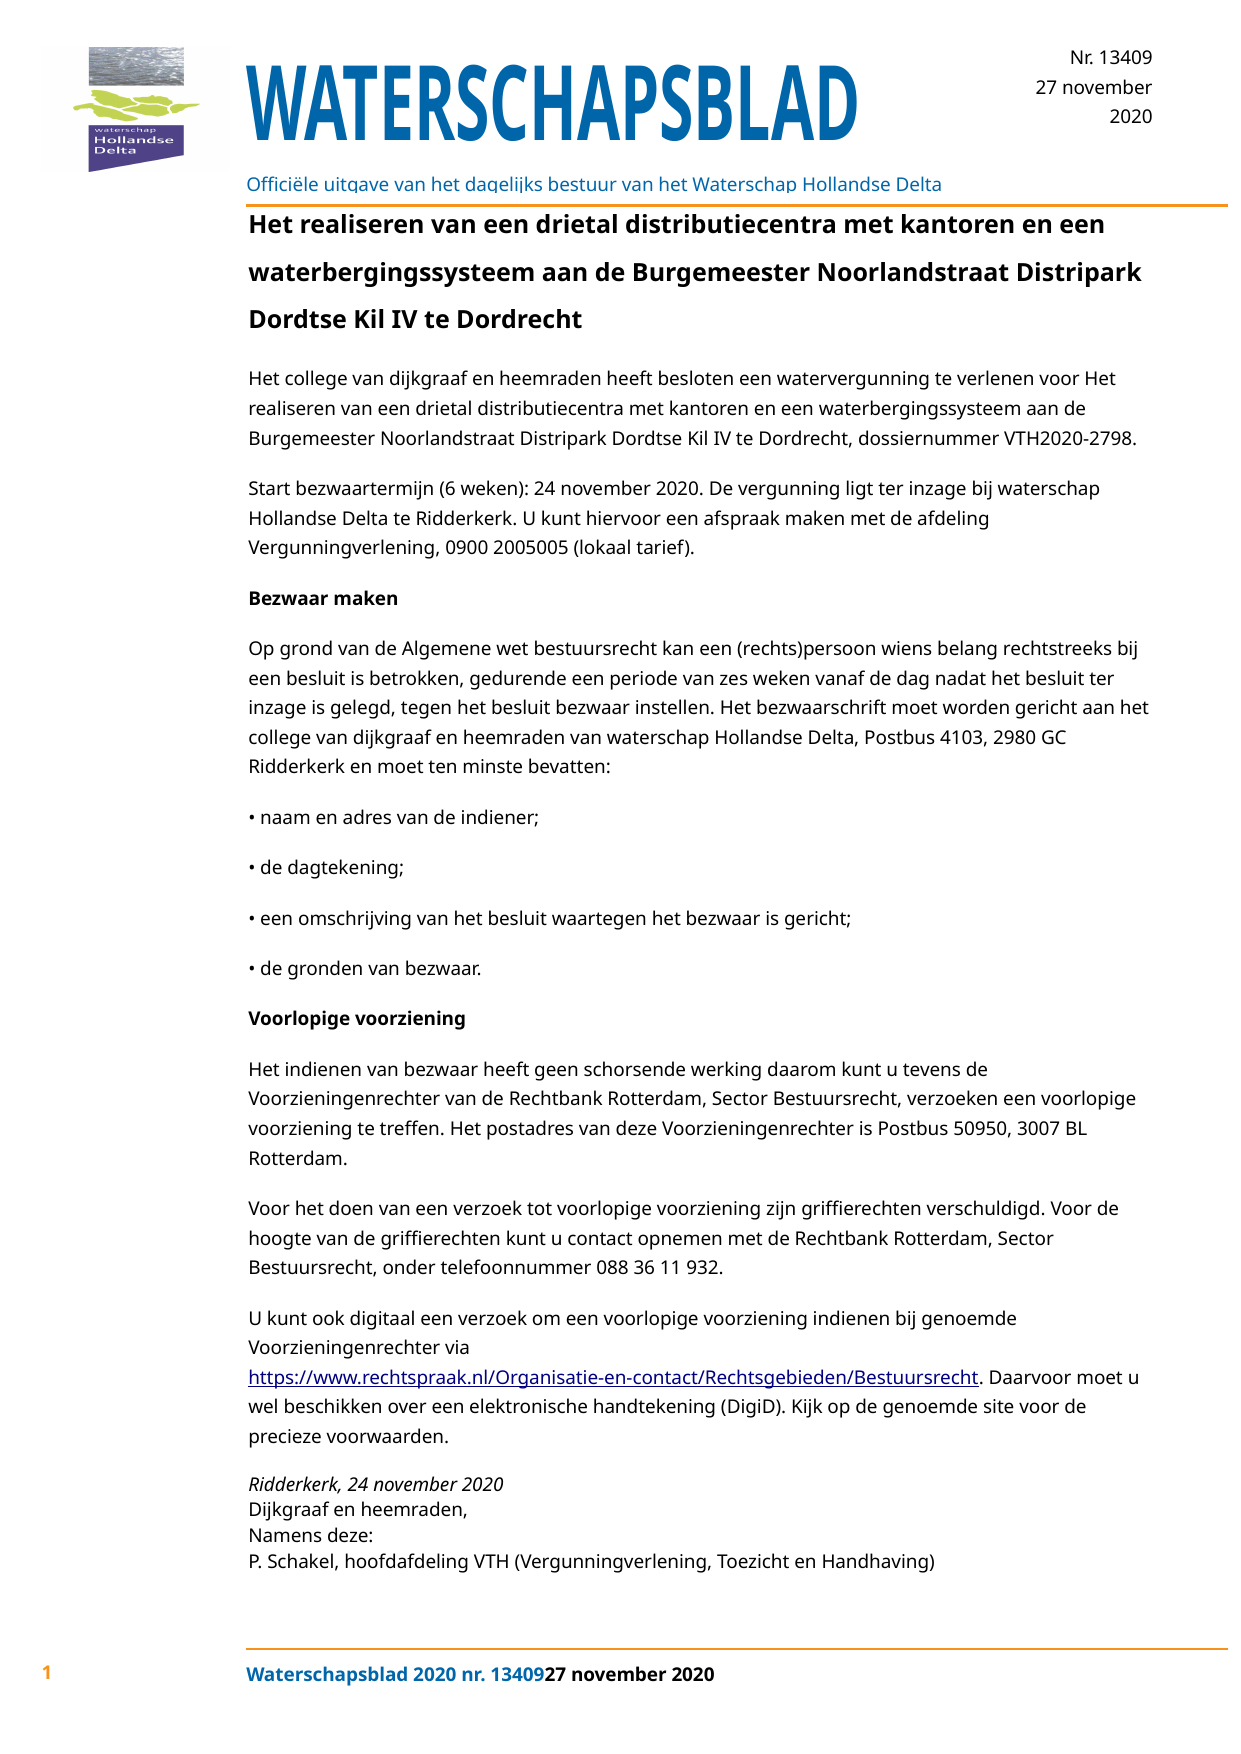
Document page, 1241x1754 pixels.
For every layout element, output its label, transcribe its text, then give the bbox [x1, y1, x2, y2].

text Het indienen van bezwaar heeft geen schorsende werking daarom kunt u tevens de Voorzieningenrechter van de Rechtbank Rotterdam, Sector Bestuursrecht, verzoeken een voorlopige voorziening te treffen. Het postadres van deze Voorzieningenrechter is Postbus 50950, 3007 BL Rotterdam. [248, 1056, 1152, 1170]
text Start bezwaartermijn (6 weken): 24 november 2020. De vergunning ligt ter inzage bij waterschap Hollandse Delta te Ridderkerk. U kunt hiervoor een afspraak maken met de afdeling Vergunningverlening, 0900 2005005 (lokaal tarief). [248, 475, 1152, 560]
text Het realiseren van een drietal distributiecentra met kantoren en een waterbergingssysteem aan de Burgemeester Noorlandstraat Distripark Dordtse Kil IV te Dordrecht [248, 207, 1152, 336]
picture [41, 47, 231, 172]
text Voorlopige voorziening [248, 1006, 1152, 1031]
text Bezwaar maken [248, 585, 1152, 610]
text Voor het doen van een verzoek tot voorlopige voorziening zijn griffierechten verschuldigd. Voor de hoogte van de griffierechten kunt u contact opnemen met de Rechtbank Rotterdam, Sector Bestuursrecht, onder telefoonnummer 088 36 11 932. [248, 1195, 1152, 1280]
text Namens deze: [248, 1522, 1152, 1548]
text Het college van dijkgraaf en heemraden heeft besloten een watervergunning te verlenen voor Het realiseren van een drietal distributiecentra met kantoren en een waterbergingssysteem aan de Burgemeester Noorlandstraat Distripark Dordtse Kil IV te Dordrecht, dossiernummer VTH2020-2798. [248, 366, 1152, 450]
text • de gronden van bezwaar. [248, 955, 1152, 981]
text Ridderkerk, 24 november 2020 [248, 1471, 1152, 1497]
text • een omschrijving van het besluit waartegen het bezwaar is gericht; [248, 905, 1152, 930]
text • naam en adres van de indiener; [248, 804, 1152, 829]
text Op grond van de Algemene wet bestuursrecht kan een (rechts)persoon wiens belang rechtstreeks bij een besluit is betrokken, gedurende een periode van zes weken vanaf de dag nadat het besluit ter inzage is gelegd, tegen het besluit bezwaar instellen. Het bezwaarschrift moet worden gericht aan het college van dijkgraaf en heemraden van waterschap Hollandse Delta, Postbus 4103, 2980 GC Ridderkerk en moet ten minste bevatten: [248, 635, 1152, 779]
text • de dagtekening; [248, 854, 1152, 880]
text P. Schakel, hoofdafdeling VTH (Vergunningverlening, Toezicht en Handhaving) [248, 1548, 1152, 1574]
text Dijkgraaf en heemraden, [248, 1497, 1152, 1522]
text U kunt ook digitaal een verzoek om een voorlopige voorziening indienen bij genoemde Voorzieningenrechter via https://www.rechtspraak.nl/Organisatie-en-contact/Rechtsgebieden/Bestuursrecht. Daarvoor moet u wel beschikken over een elektronische handtekening (DigiD). Kijk op de genoemde site voor de precieze voorwaarden. [248, 1305, 1152, 1449]
